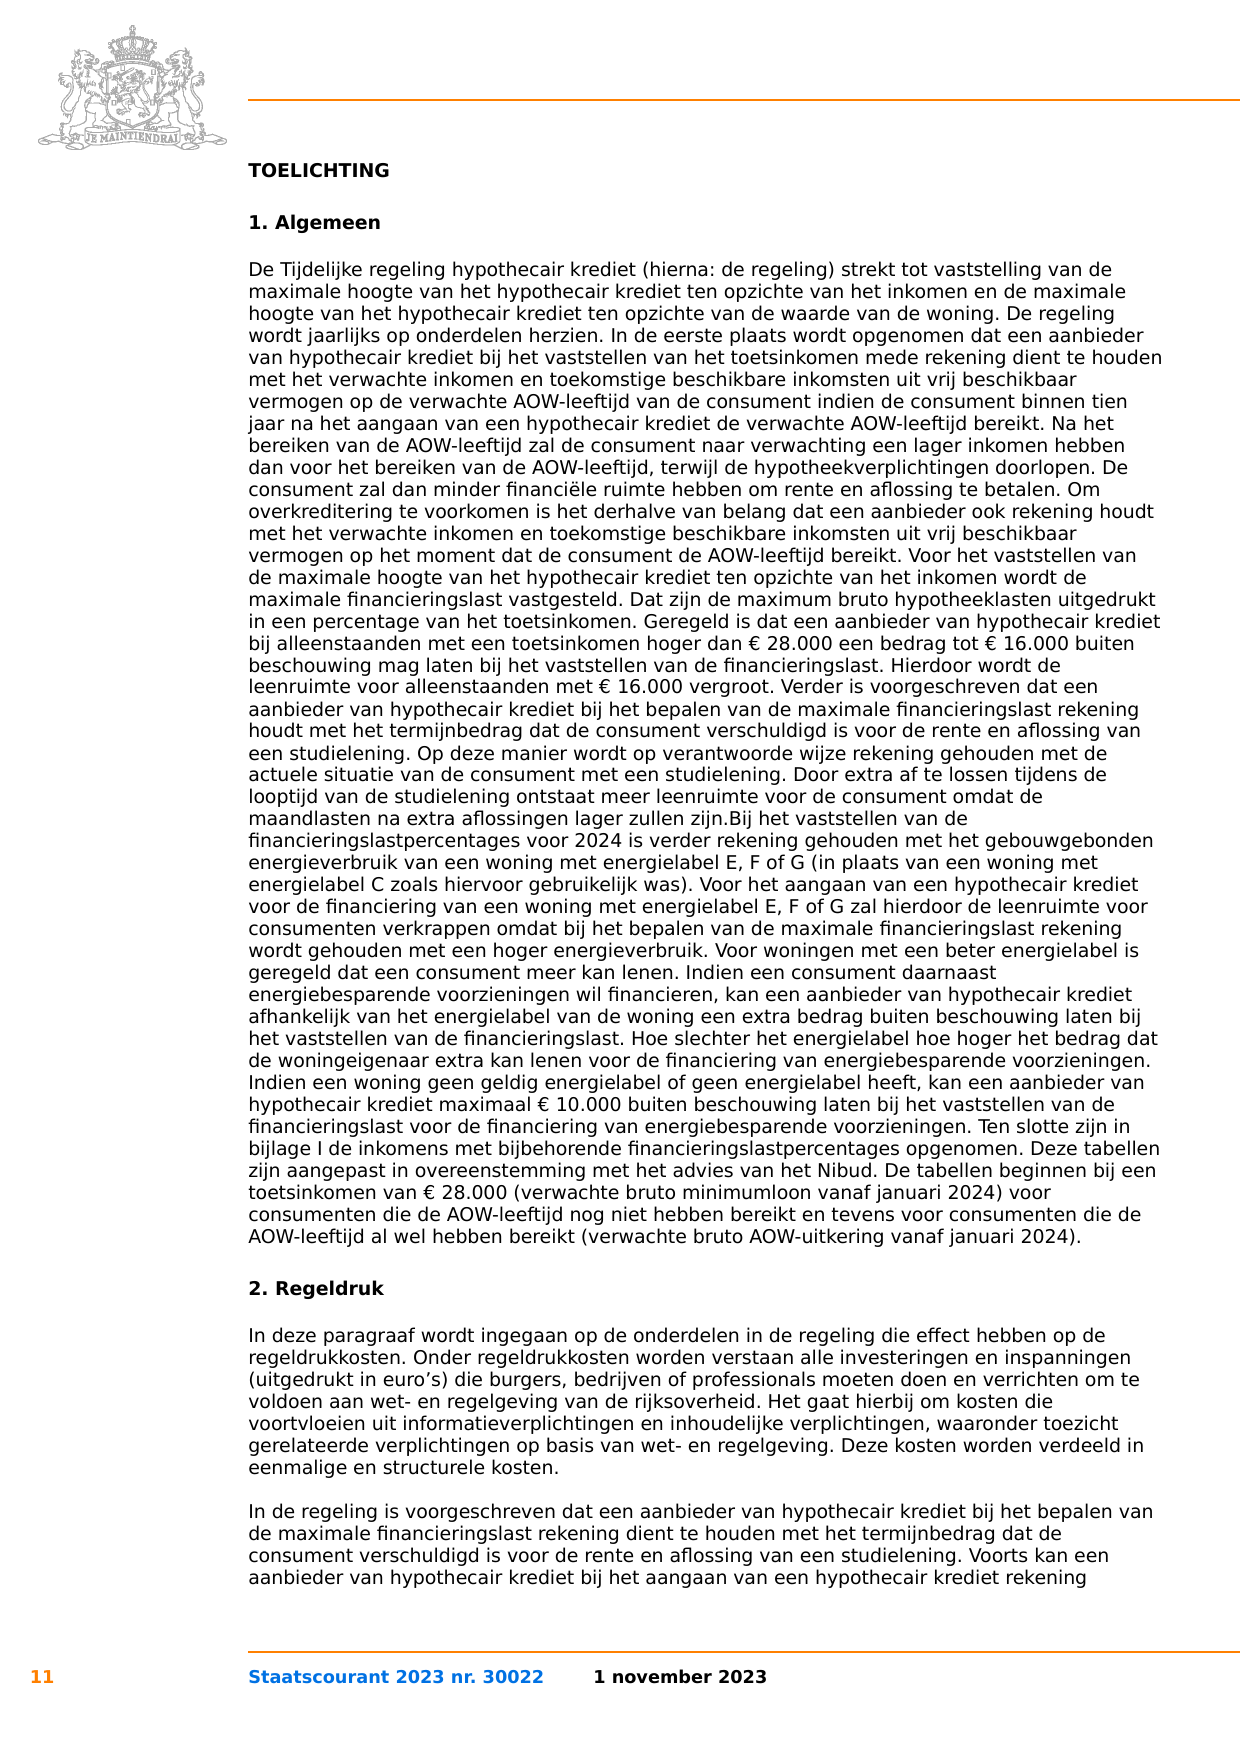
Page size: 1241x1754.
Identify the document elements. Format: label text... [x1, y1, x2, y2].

subtitle 1. Algemeen [248, 212, 1163, 234]
text In de regeling is voorgeschreven dat een aanbieder van hypothecair krediet bij het bepalen van de maximale financieringslast rekening dient te houden met het termijnbedrag dat de consument verschuldigd is voor de rente en aflossing van een studielening. Voorts kan een aanbieder van hypothecair krediet bij het aangaan van een hypothecair krediet rekening [248, 1501, 1163, 1588]
subtitle 2. Regeldruk [248, 1278, 1163, 1300]
text In deze paragraaf wordt ingegaan op de onderdelen in de regeling die effect hebben op de regeldrukkosten. Onder regeldrukkosten worden verstaan alle investeringen en inspanningen (uitgedrukt in euro’s) die burgers, bedrijven of professionals moeten doen en verrichten om te voldoen aan wet- en regelgeving van de rijksoverheid. Het gaat hierbij om kosten die voortvloeien uit informatieverplichtingen en inhoudelijke verplichtingen, waaronder toezicht gerelateerde verplichtingen op basis van wet- en regelgeving. Deze kosten worden verdeeld in eenmalige en structurele kosten. [248, 1325, 1163, 1479]
subtitle TOELICHTING [248, 160, 1163, 182]
text De Tijdelijke regeling hypothecair krediet (hierna: de regeling) strekt tot vaststelling van de maximale hoogte van het hypothecair krediet ten opzichte van het inkomen en de maximale hoogte van het hypothecair krediet ten opzichte van de waarde van de woning. De regeling wordt jaarlijks op onderdelen herzien. In de eerste plaats wordt opgenomen dat een aanbieder van hypothecair krediet bij het vaststellen van het toetsinkomen mede rekening dient te houden met het verwachte inkomen en toekomstige beschikbare inkomsten uit vrij beschikbaar vermogen op de verwachte AOW-leeftijd van de consument indien de consument binnen tien jaar na het aangaan van een hypothecair krediet de verwachte AOW-leeftijd bereikt. Na het bereiken van de AOW-leeftijd zal de consument naar verwachting een lager inkomen hebben dan voor het bereiken van de AOW-leeftijd, terwijl de hypotheekverplichtingen doorlopen. De consument zal dan minder financiële ruimte hebben om rente en aflossing te betalen. Om overkreditering te voorkomen is het derhalve van belang dat een aanbieder ook rekening houdt met het verwachte inkomen en toekomstige beschikbare inkomsten uit vrij beschikbaar vermogen op het moment dat de consument de AOW-leeftijd bereikt. Voor het vaststellen van de maximale hoogte van het hypothecair krediet ten opzichte van het inkomen wordt de maximale financieringslast vastgesteld. Dat zijn de maximum bruto hypotheeklasten uitgedrukt in een percentage van het toetsinkomen. Geregeld is dat een aanbieder van hypothecair krediet bij alleenstaanden met een toetsinkomen hoger dan € 28.000 een bedrag tot € 16.000 buiten beschouwing mag laten bij het vaststellen van de financieringslast. Hierdoor wordt de leenruimte voor alleenstaanden met € 16.000 vergroot. Verder is voorgeschreven dat een aanbieder van hypothecair krediet bij het bepalen van de maximale financieringslast rekening houdt met het termijnbedrag dat de consument verschuldigd is voor de rente en aflossing van een studielening. Op deze manier wordt op verantwoorde wijze rekening gehouden met de actuele situatie van de consument met een studielening. Door extra af te lossen tijdens de looptijd van de studielening ontstaat meer leenruimte voor de consument omdat de maandlasten na extra aflossingen lager zullen zijn.Bij het vaststellen van de financieringslastpercentages voor 2024 is verder rekening gehouden met het gebouwgebonden energieverbruik van een woning met energielabel E, F of G (in plaats van een woning met energielabel C zoals hiervoor gebruikelijk was). Voor het aangaan van een hypothecair krediet voor de financiering van een woning met energielabel E, F of G zal hierdoor de leenruimte voor consumenten verkrappen omdat bij het bepalen van de maximale financieringslast rekening wordt gehouden met een hoger energieverbruik. Voor woningen met een beter energielabel is geregeld dat een consument meer kan lenen. Indien een consument daarnaast energiebesparende voorzieningen wil financieren, kan een aanbieder van hypothecair krediet afhankelijk van het energielabel van de woning een extra bedrag buiten beschouwing laten bij het vaststellen van de financieringslast. Hoe slechter het energielabel hoe hoger het bedrag dat de woningeigenaar extra kan lenen voor de financiering van energiebesparende voorzieningen. Indien een woning geen geldig energielabel of geen energielabel heeft, kan een aanbieder van hypothecair krediet maximaal € 10.000 buiten beschouwing laten bij het vaststellen van de financieringslast voor de financiering van energiebesparende voorzieningen. Ten slotte zijn in bijlage I de inkomens met bijbehorende financieringslastpercentages opgenomen. Deze tabellen zijn aangepast in overeenstemming met het advies van het Nibud. De tabellen beginnen bij een toetsinkomen van € 28.000 (verwachte bruto minimumloon vanaf januari 2024) voor consumenten die de AOW-leeftijd nog niet hebben bereikt en tevens voor consumenten die de AOW-leeftijd al wel hebben bereikt (verwachte bruto AOW-uitkering vanaf januari 2024). [248, 259, 1163, 1248]
picture [38, 25, 227, 150]
